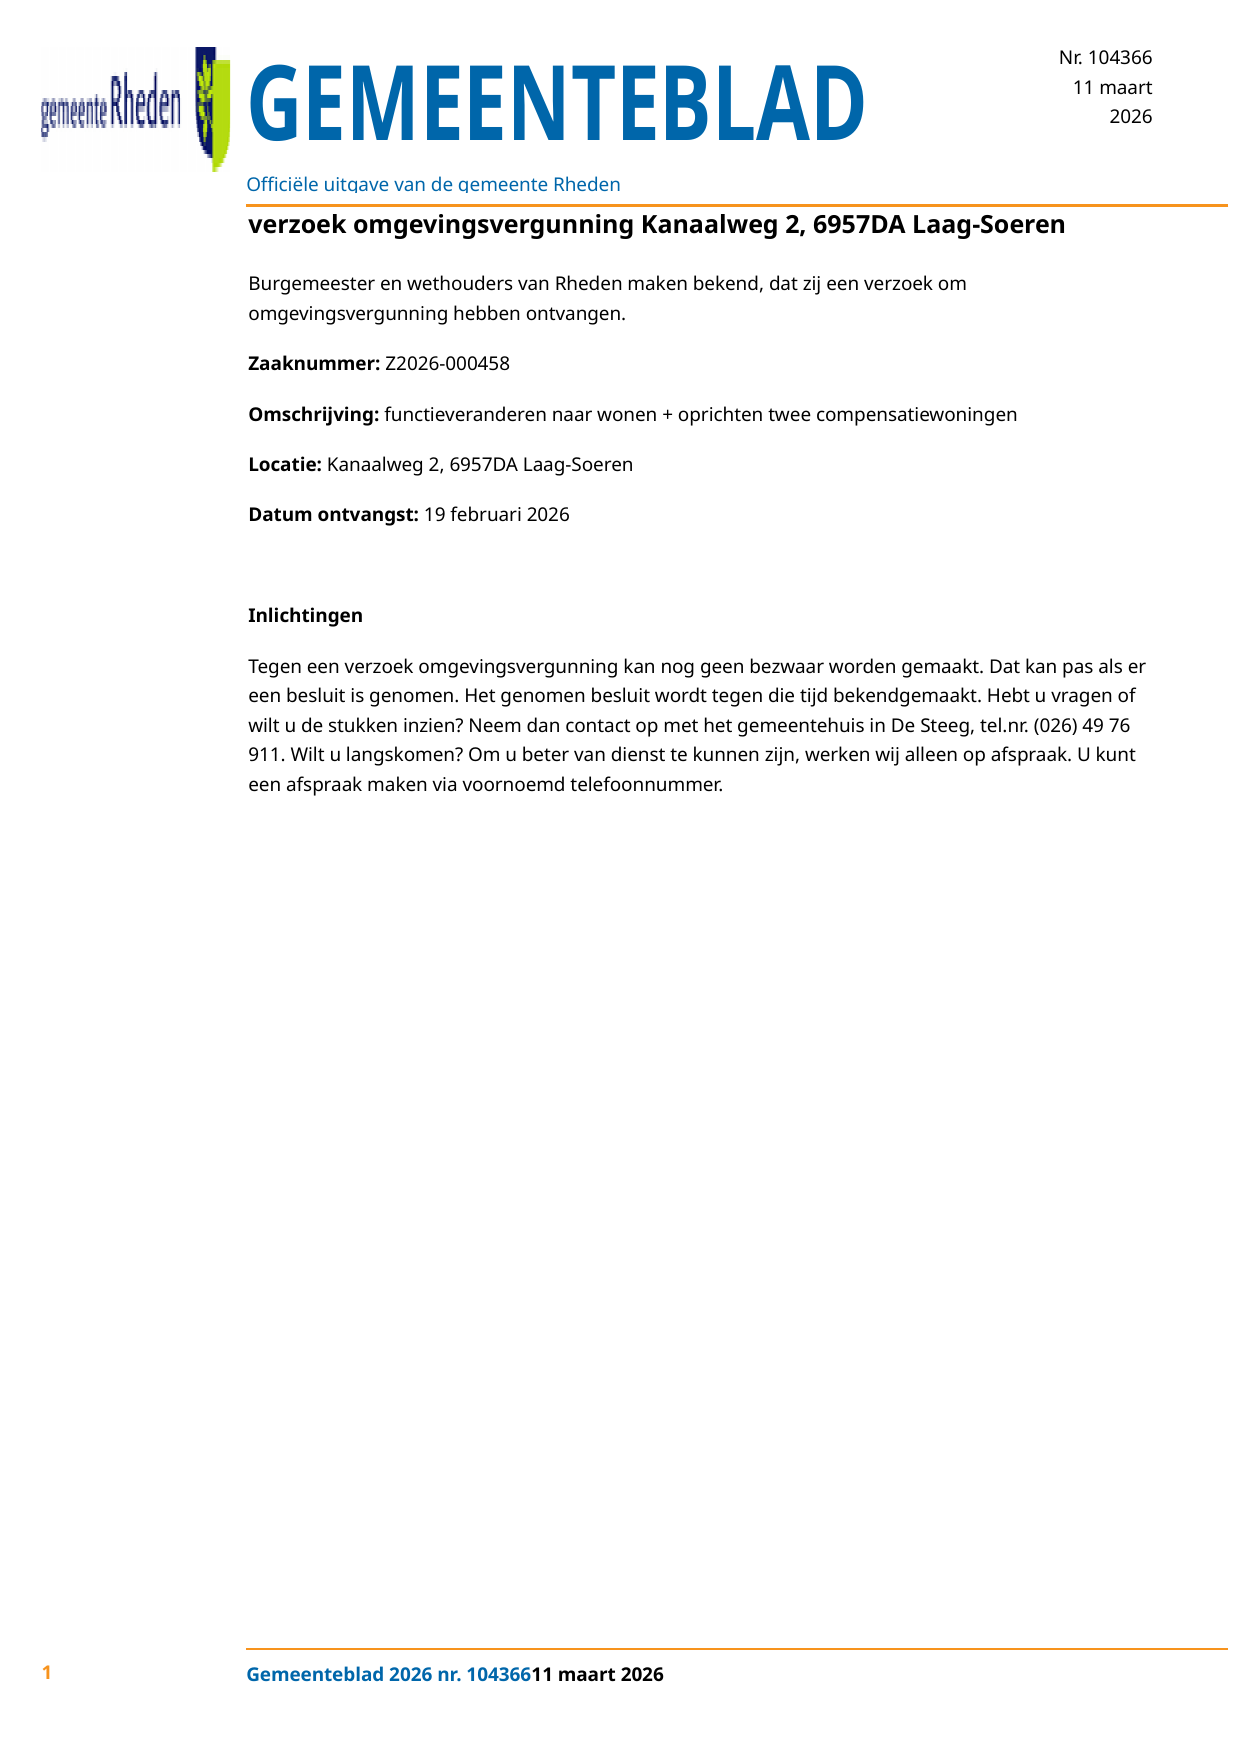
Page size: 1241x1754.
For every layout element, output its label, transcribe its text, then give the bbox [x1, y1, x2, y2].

text Omschrijving: functieveranderen naar wonen + oprichten twee compensatiewoningen [248, 401, 1152, 426]
text Datum ontvangst: 19 februari 2026 [248, 502, 1152, 527]
text Tegen een verzoek omgevingsvergunning kan nog geen bezwaar worden gemaakt. Dat kan pas als er een besluit is genomen. Het genomen besluit wordt tegen die tijd bekendgemaakt. Hebt u vragen of wilt u de stukken inzien? Neem dan contact op met het gemeentehuis in De Steeg, tel.nr. (026) 49 76 911. Wilt u langskomen? Om u beter van dienst te kunnen zijn, werken wij alleen op afspraak. U kunt een afspraak maken via voornoemd telefoonnummer. [248, 653, 1152, 797]
text Zaaknummer: Z2026-000458 [248, 350, 1152, 376]
text Burgemeester en wethouders van Rheden maken bekend, dat zij een verzoek om omgevingsvergunning hebben ontvangen. [248, 270, 1152, 326]
text Inlichtingen [248, 602, 1152, 628]
picture [41, 47, 231, 172]
text verzoek omgevingsvergunning Kanaalweg 2, 6957DA Laag-Soeren [248, 207, 1152, 241]
text Locatie: Kanaalweg 2, 6957DA Laag-Soeren [248, 451, 1152, 477]
